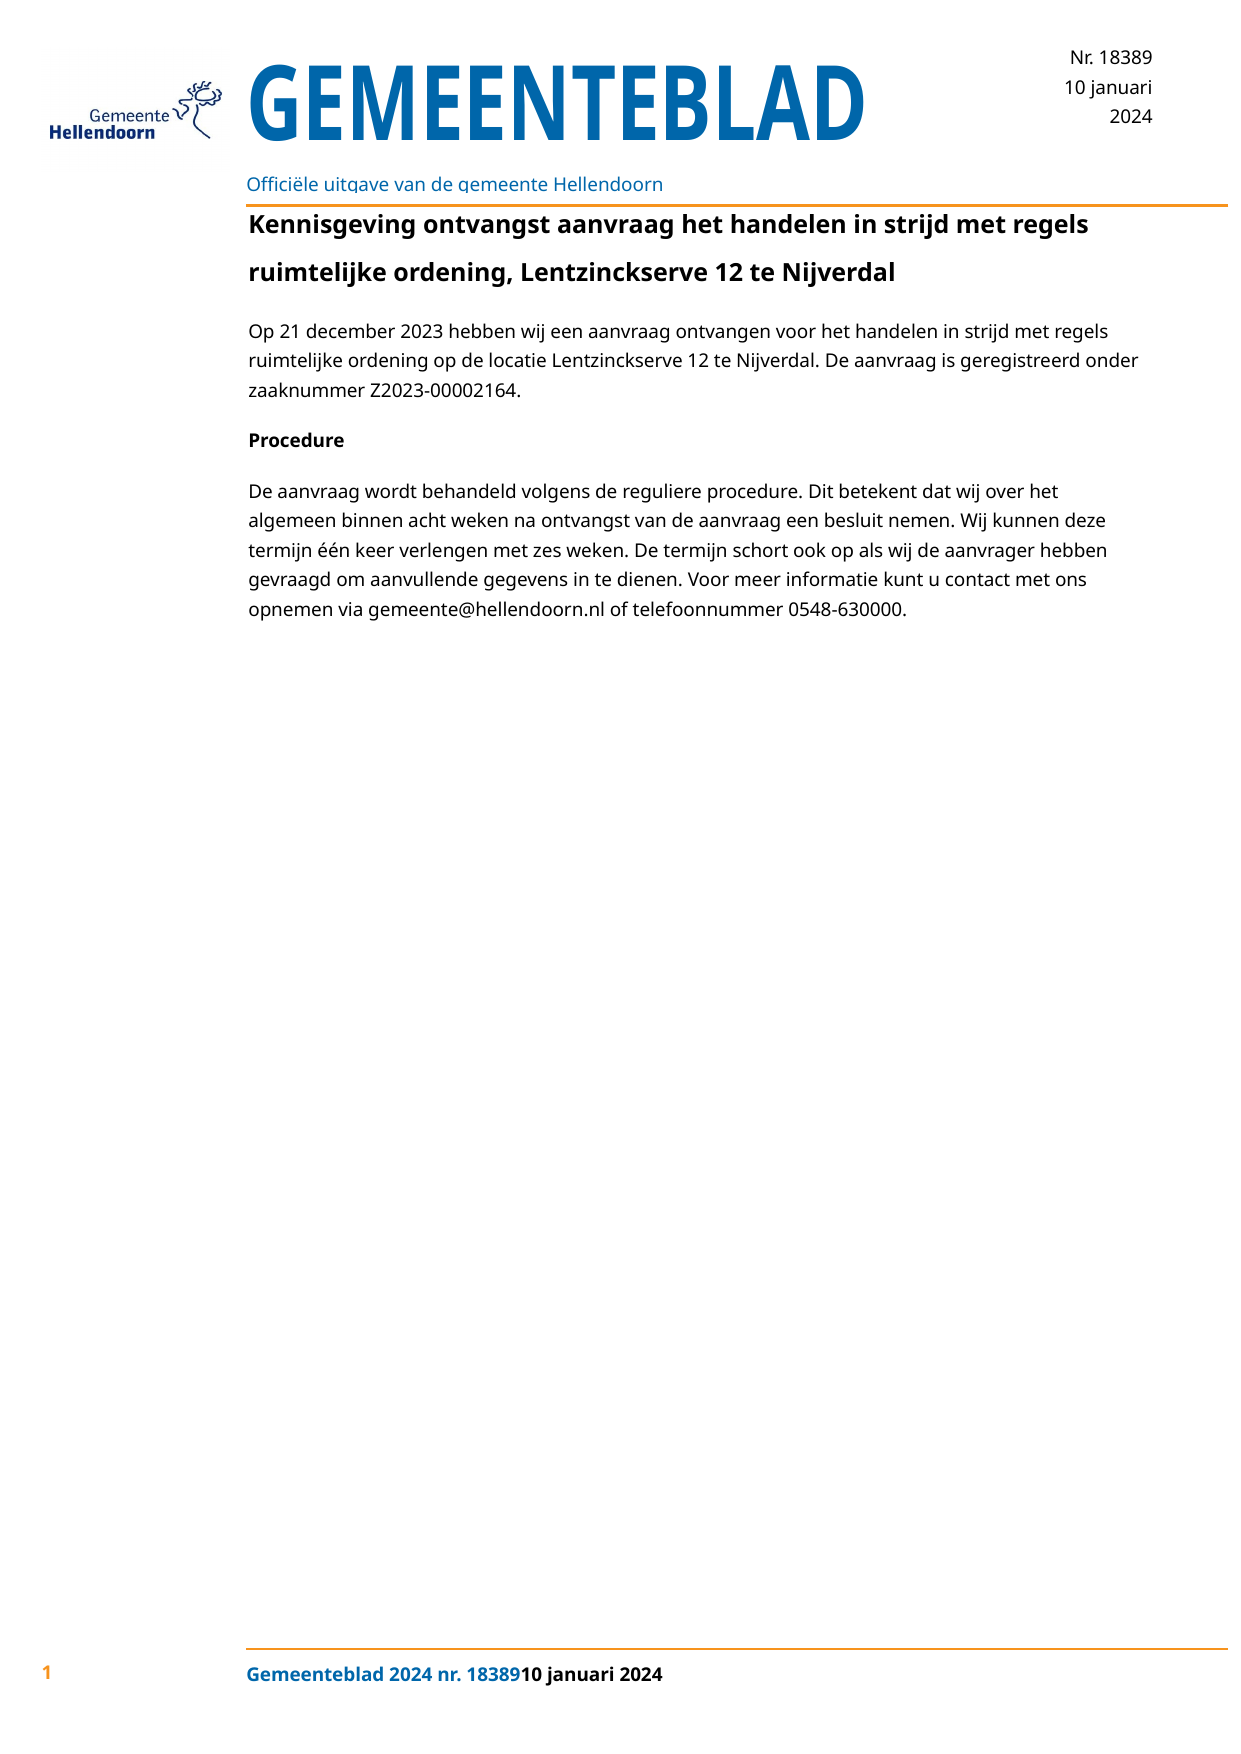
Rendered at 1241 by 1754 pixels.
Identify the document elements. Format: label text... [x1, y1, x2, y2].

text Op 21 december 2023 hebben wij een aanvraag ontvangen voor het handelen in strijd met regels ruimtelijke ordening op de locatie Lentzinckserve 12 te Nijverdal. De aanvraag is geregistreerd onder zaaknummer Z2023-00002164. [248, 318, 1152, 403]
picture [41, 47, 231, 172]
text De aanvraag wordt behandeld volgens de reguliere procedure. Dit betekent dat wij over het algemeen binnen acht weken na ontvangst van de aanvraag een besluit nemen. Wij kunnen deze termijn één keer verlengen met zes weken. De termijn schort ook op als wij de aanvrager hebben gevraagd om aanvullende gegevens in te dienen. Voor meer informatie kunt u contact met ons opnemen via gemeente@hellendoorn.nl of telefoonnummer 0548-630000. [248, 478, 1152, 622]
text Kennisgeving ontvangst aanvraag het handelen in strijd met regels ruimtelijke ordening, Lentzinckserve 12 te Nijverdal [248, 207, 1152, 288]
text Procedure [248, 427, 1152, 453]
